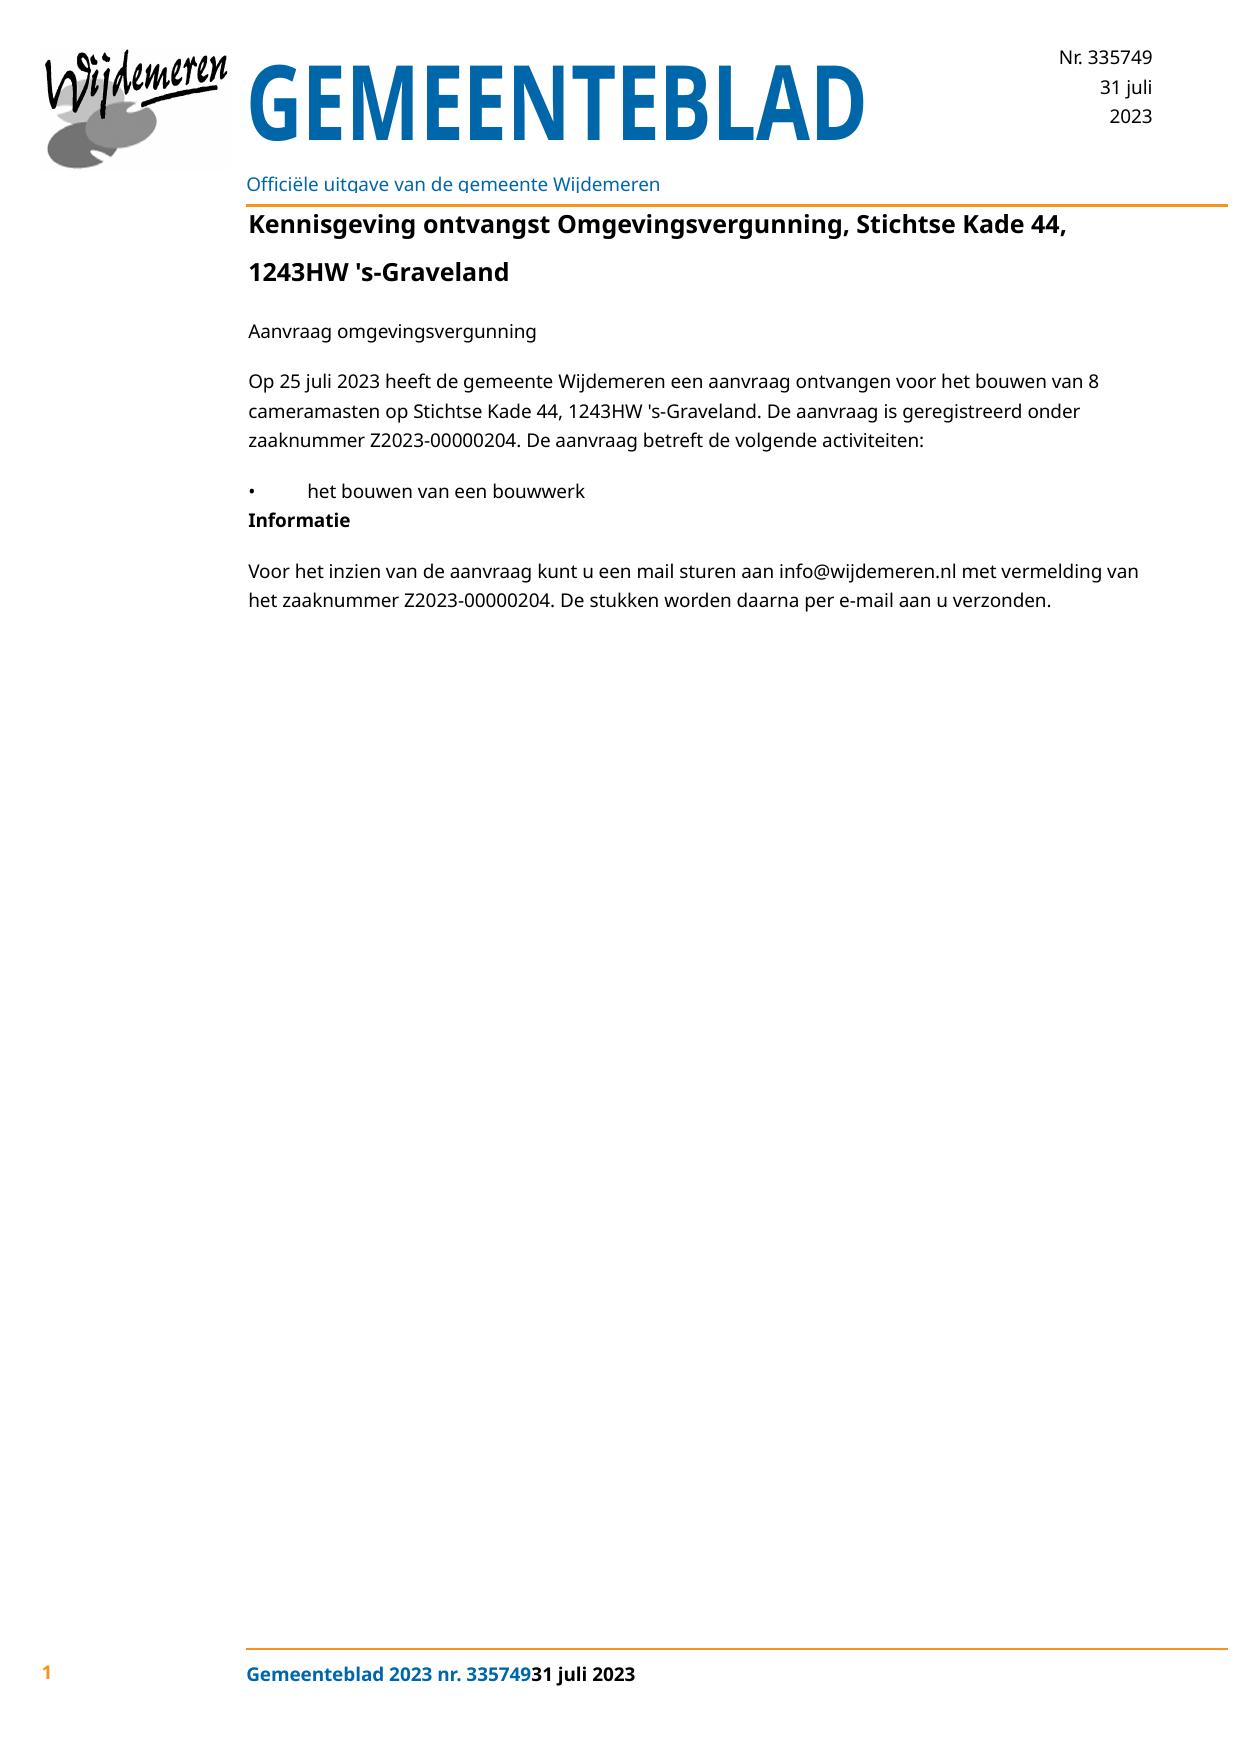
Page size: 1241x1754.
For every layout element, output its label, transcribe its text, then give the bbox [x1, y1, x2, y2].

picture [41, 47, 231, 172]
text Aanvraag omgevingsvergunning [248, 318, 1152, 344]
list het bouwen van een bouwwerk [248, 478, 1152, 504]
text Kennisgeving ontvangst Omgevingsvergunning, Stichtse Kade 44, 1243HW 's-Graveland [248, 207, 1152, 288]
text Voor het inzien van de aanvraag kunt u een mail sturen aan info@wijdemeren.nl met vermelding van het zaaknummer Z2023-00000204. De stukken worden daarna per e-mail aan u verzonden. [248, 558, 1152, 613]
text Op 25 juli 2023 heeft de gemeente Wijdemeren een aanvraag ontvangen voor het bouwen van 8 cameramasten op Stichtse Kade 44, 1243HW 's-Graveland. De aanvraag is geregistreerd onder zaaknummer Z2023-00000204. De aanvraag betreft de volgende activiteiten: [248, 368, 1152, 453]
text Informatie [248, 507, 1152, 533]
